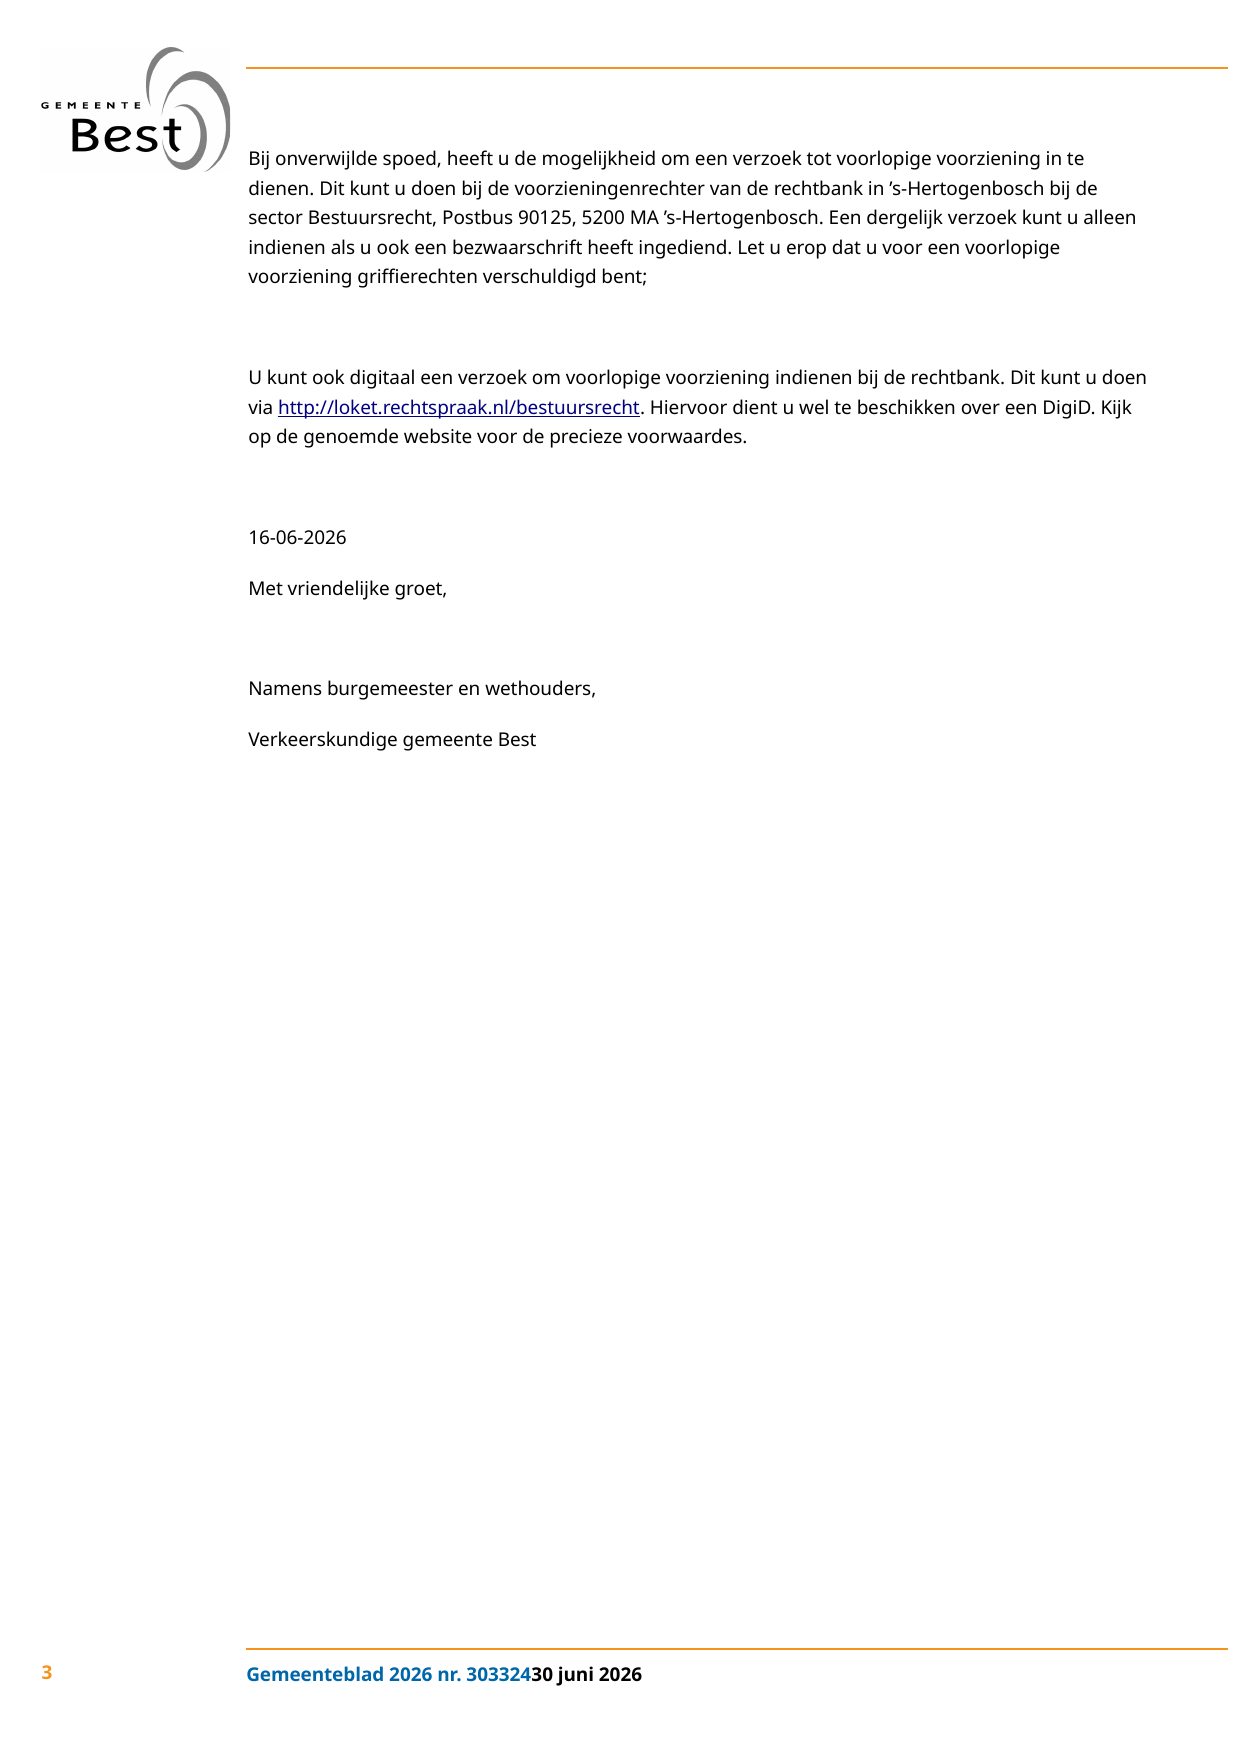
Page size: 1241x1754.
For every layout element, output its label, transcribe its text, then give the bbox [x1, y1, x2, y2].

text Bij onverwijlde spoed, heeft u de mogelijkheid om een verzoek tot voorlopige voorziening in te dienen. Dit kunt u doen bij de voorzieningenrechter van de rechtbank in ’s-Hertogenbosch bij de sector Bestuursrecht, Postbus 90125, 5200 MA ’s-Hertogenbosch. Een dergelijk verzoek kunt u alleen indienen als u ook een bezwaarschrift heeft ingediend. Let u erop dat u voor een voorlopige voorziening griffierechten verschuldigd bent; [248, 145, 1152, 289]
text Namens burgemeester en wethouders, [248, 676, 1152, 701]
text U kunt ook digitaal een verzoek om voorlopige voorziening indienen bij de rechtbank. Dit kunt u doen via http://loket.rechtspraak.nl/bestuursrecht. Hiervoor dient u wel te beschikken over een DigiD. Kijk op de genoemde website voor de precieze voorwaardes. [248, 364, 1152, 449]
text Met vriendelijke groet, [248, 575, 1152, 601]
text 16-06-2026 [248, 524, 1152, 550]
text Verkeerskundige gemeente Best [248, 726, 1152, 752]
picture [41, 47, 231, 172]
